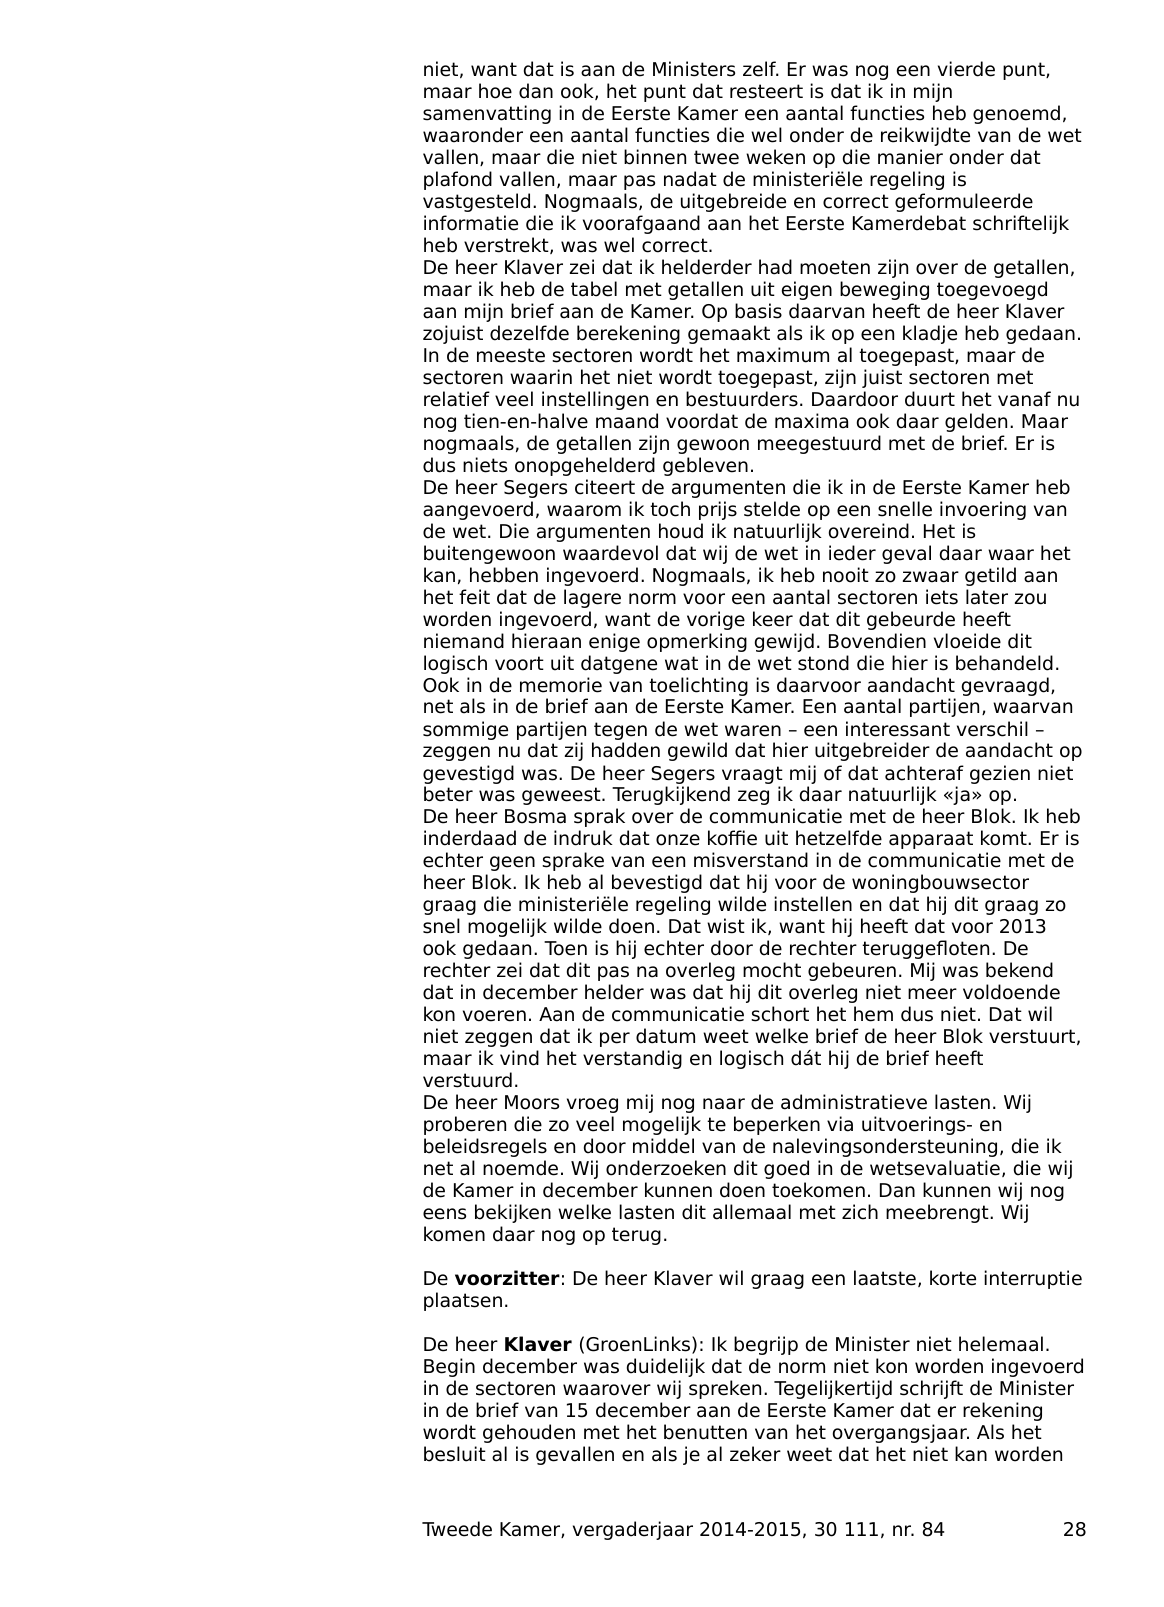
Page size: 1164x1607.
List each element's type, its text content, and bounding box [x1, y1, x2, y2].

text De heer Segers citeert de argumenten die ik in de Eerste Kamer heb aangevoerd, waarom ik toch prijs stelde op een snelle invoering van de wet. Die argumenten houd ik natuurlijk overeind. Het is buitengewoon waardevol dat wij de wet in ieder geval daar waar het kan, hebben ingevoerd. Nogmaals, ik heb nooit zo zwaar getild aan het feit dat de lagere norm voor een aantal sectoren iets later zou worden ingevoerd, want de vorige keer dat dit gebeurde heeft niemand hieraan enige opmerking gewijd. Bovendien vloeide dit logisch voort uit datgene wat in de wet stond die hier is behandeld. Ook in de memorie van toelichting is daarvoor aandacht gevraagd, net als in de brief aan de Eerste Kamer. Een aantal partijen, waarvan sommige partijen tegen de wet waren – een interessant verschil – zeggen nu dat zij hadden gewild dat hier uitgebreider de aandacht op gevestigd was. De heer Segers vraagt mij of dat achteraf gezien niet beter was geweest. Terugkijkend zeg ik daar natuurlijk «ja» op. [422, 477, 1087, 806]
text De heer Klaver (GroenLinks): Ik begrijp de Minister niet helemaal. Begin december was duidelijk dat de norm niet kon worden ingevoerd in de sectoren waarover wij spreken. Tegelijkertijd schrijft de Minister in de brief van 15 december aan de Eerste Kamer dat er rekening wordt gehouden met het benutten van het overgangsjaar. Als het besluit al is gevallen en als je al zeker weet dat het niet kan worden [422, 1334, 1087, 1466]
text De voorzitter: De heer Klaver wil graag een laatste, korte interruptie plaatsen. [422, 1268, 1087, 1312]
text niet, want dat is aan de Ministers zelf. Er was nog een vierde punt, maar hoe dan ook, het punt dat resteert is dat ik in mijn samenvatting in de Eerste Kamer een aantal functies heb genoemd, waaronder een aantal functies die wel onder de reikwijdte van de wet vallen, maar die niet binnen twee weken op die manier onder dat plafond vallen, maar pas nadat de ministeriële regeling is vastgesteld. Nogmaals, de uitgebreide en correct geformuleerde informatie die ik voorafgaand aan het Eerste Kamerdebat schriftelijk heb verstrekt, was wel correct. [422, 59, 1087, 257]
text De heer Bosma sprak over de communicatie met de heer Blok. Ik heb inderdaad de indruk dat onze koffie uit hetzelfde apparaat komt. Er is echter geen sprake van een misverstand in de communicatie met de heer Blok. Ik heb al bevestigd dat hij voor de woningbouwsector graag die ministeriële regeling wilde instellen en dat hij dit graag zo snel mogelijk wilde doen. Dat wist ik, want hij heeft dat voor 2013 ook gedaan. Toen is hij echter door de rechter teruggefloten. De rechter zei dat dit pas na overleg mocht gebeuren. Mij was bekend dat in december helder was dat hij dit overleg niet meer voldoende kon voeren. Aan de communicatie schort het hem dus niet. Dat wil niet zeggen dat ik per datum weet welke brief de heer Blok verstuurt, maar ik vind het verstandig en logisch dát hij de brief heeft verstuurd. [422, 806, 1087, 1092]
text De heer Moors vroeg mij nog naar de administratieve lasten. Wij proberen die zo veel mogelijk te beperken via uitvoerings- en beleidsregels en door middel van de nalevingsondersteuning, die ik net al noemde. Wij onderzoeken dit goed in de wetsevaluatie, die wij de Kamer in december kunnen doen toekomen. Dan kunnen wij nog eens bekijken welke lasten dit allemaal met zich meebrengt. Wij komen daar nog op terug. [422, 1092, 1087, 1246]
text De heer Klaver zei dat ik helderder had moeten zijn over de getallen, maar ik heb de tabel met getallen uit eigen beweging toegevoegd aan mijn brief aan de Kamer. Op basis daarvan heeft de heer Klaver zojuist dezelfde berekening gemaakt als ik op een kladje heb gedaan. In de meeste sectoren wordt het maximum al toegepast, maar de sectoren waarin het niet wordt toegepast, zijn juist sectoren met relatief veel instellingen en bestuurders. Daardoor duurt het vanaf nu nog tien-en-halve maand voordat de maxima ook daar gelden. Maar nogmaals, de getallen zijn gewoon meegestuurd met de brief. Er is dus niets onopgehelderd gebleven. [422, 257, 1087, 477]
